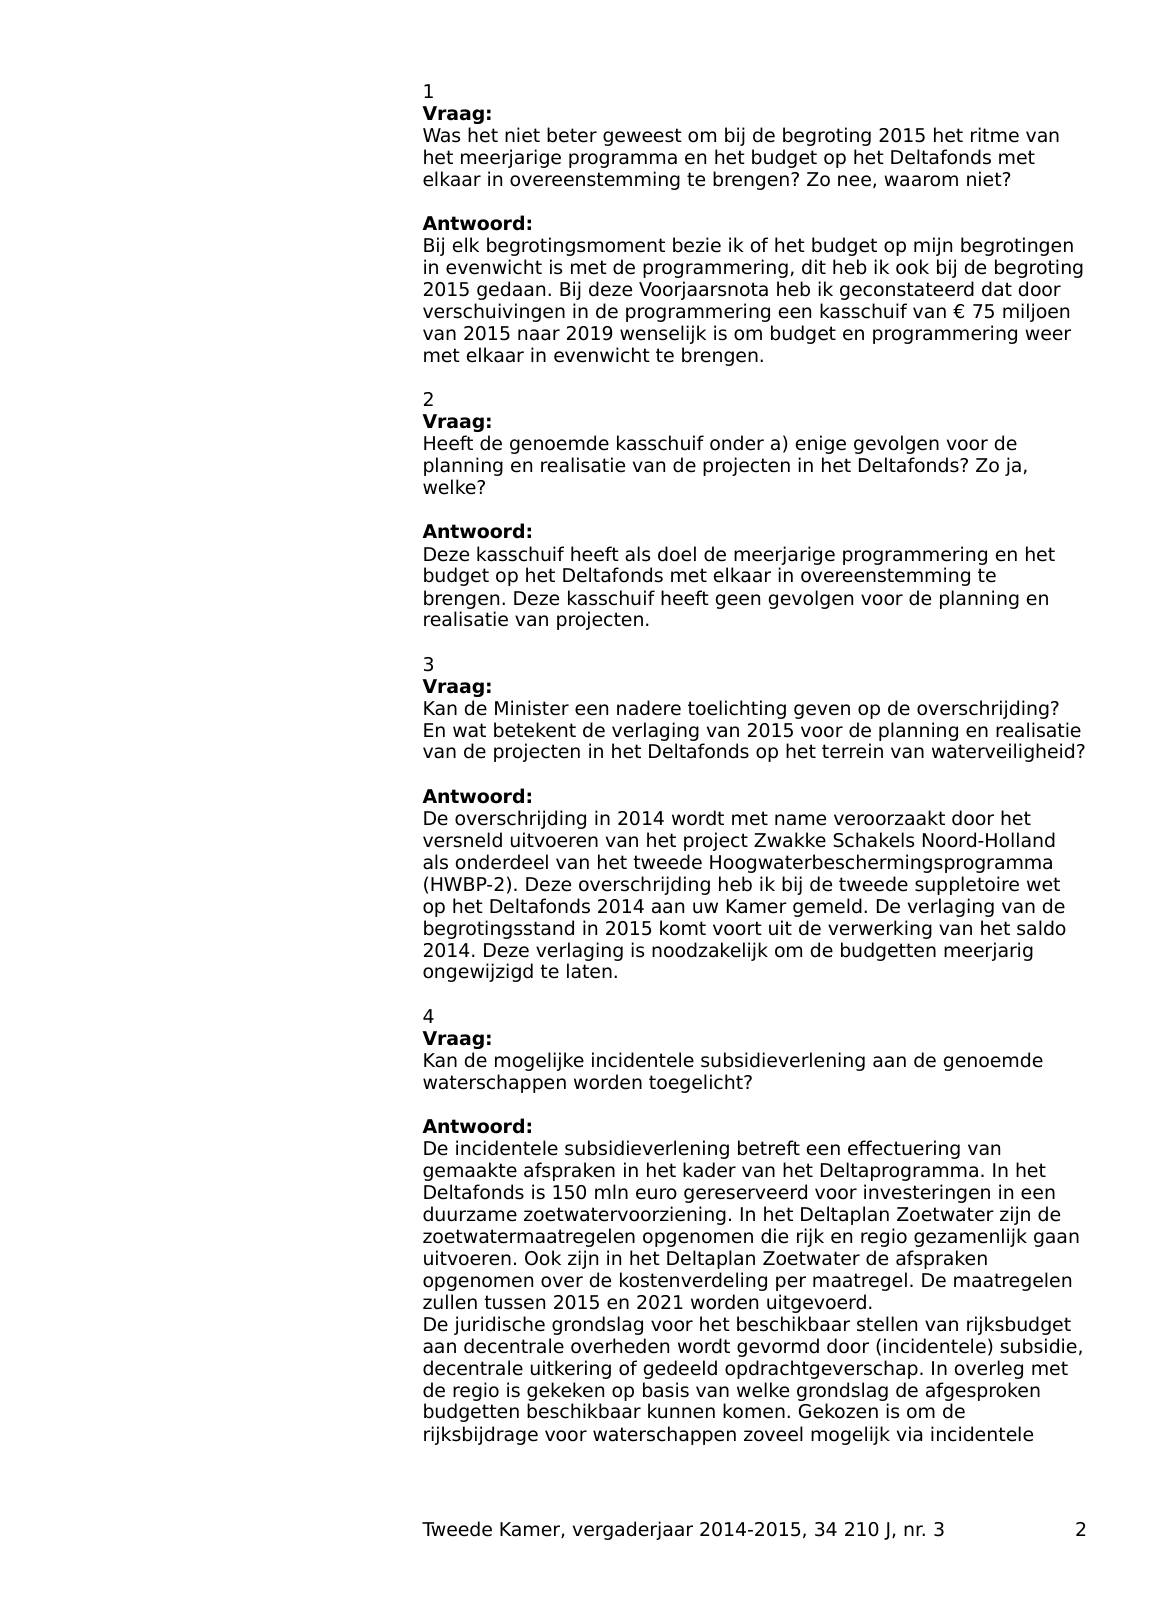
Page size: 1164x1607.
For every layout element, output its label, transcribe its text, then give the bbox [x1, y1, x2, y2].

text De juridische grondslag voor het beschikbaar stellen van rijksbudget aan decentrale overheden wordt gevormd door (incidentele) subsidie, decentrale uitkering of gedeeld opdrachtgeverschap. In overleg met de regio is gekeken op basis van welke grondslag de afgesproken budgetten beschikbaar kunnen komen. Gekozen is om de rijksbijdrage voor waterschappen zoveel mogelijk via incidentele [422, 1313, 1087, 1445]
text 1 [422, 81, 1087, 103]
text Vraag: [422, 103, 1087, 125]
text Vraag: [422, 411, 1087, 433]
text De overschrijding in 2014 wordt met name veroorzaakt door het versneld uitvoeren van het project Zwakke Schakels Noord-Holland als onderdeel van het tweede Hoogwaterbeschermingsprogramma (HWBP-2). Deze overschrijding heb ik bij de tweede suppletoire wet op het Deltafonds 2014 aan uw Kamer gemeld. De verlaging van de begrotingsstand in 2015 komt voort uit de verwerking van het saldo 2014. Deze verlaging is noodzakelijk om de budgetten meerjarig ongewijzigd te laten. [422, 808, 1087, 983]
text Antwoord: [422, 786, 1087, 808]
text Antwoord: [422, 213, 1087, 235]
text Antwoord: [422, 521, 1087, 543]
text Was het niet beter geweest om bij de begroting 2015 het ritme van het meerjarige programma en het budget op het Deltafonds met elkaar in overeenstemming te brengen? Zo nee, waarom niet? [422, 125, 1087, 191]
text Deze kasschuif heeft als doel de meerjarige programmering en het budget op het Deltafonds met elkaar in overeenstemming te brengen. Deze kasschuif heeft geen gevolgen voor de planning en realisatie van projecten. [422, 543, 1087, 631]
text Vraag: [422, 1028, 1087, 1049]
text Bij elk begrotingsmoment bezie ik of het budget op mijn begrotingen in evenwicht is met de programmering, dit heb ik ook bij de begroting 2015 gedaan. Bij deze Voorjaarsnota heb ik geconstateerd dat door verschuivingen in de programmering een kasschuif van € 75 miljoen van 2015 naar 2019 wenselijk is om budget en programmering weer met elkaar in evenwicht te brengen. [422, 235, 1087, 367]
text 2 [422, 389, 1087, 411]
text Antwoord: [422, 1116, 1087, 1138]
text Vraag: [422, 676, 1087, 697]
text Kan de Minister een nadere toelichting geven op de overschrijding? En wat betekent de verlaging van 2015 voor de planning en realisatie van de projecten in het Deltafonds op het terrein van waterveiligheid? [422, 697, 1087, 763]
text De incidentele subsidieverlening betreft een effectuering van gemaakte afspraken in het kader van het Deltaprogramma. In het Deltafonds is 150 mln euro gereserveerd voor investeringen in een duurzame zoetwatervoorziening. In het Deltaplan Zoetwater zijn de zoetwatermaatregelen opgenomen die rijk en regio gezamenlijk gaan uitvoeren. Ook zijn in het Deltaplan Zoetwater de afspraken opgenomen over de kostenverdeling per maatregel. De maatregelen zullen tussen 2015 en 2021 worden uitgevoerd. [422, 1138, 1087, 1313]
text Kan de mogelijke incidentele subsidieverlening aan de genoemde waterschappen worden toegelicht? [422, 1049, 1087, 1093]
text 4 [422, 1006, 1087, 1028]
text Heeft de genoemde kasschuif onder a) enige gevolgen voor de planning en realisatie van de projecten in het Deltafonds? Zo ja, welke? [422, 433, 1087, 499]
text 3 [422, 653, 1087, 676]
